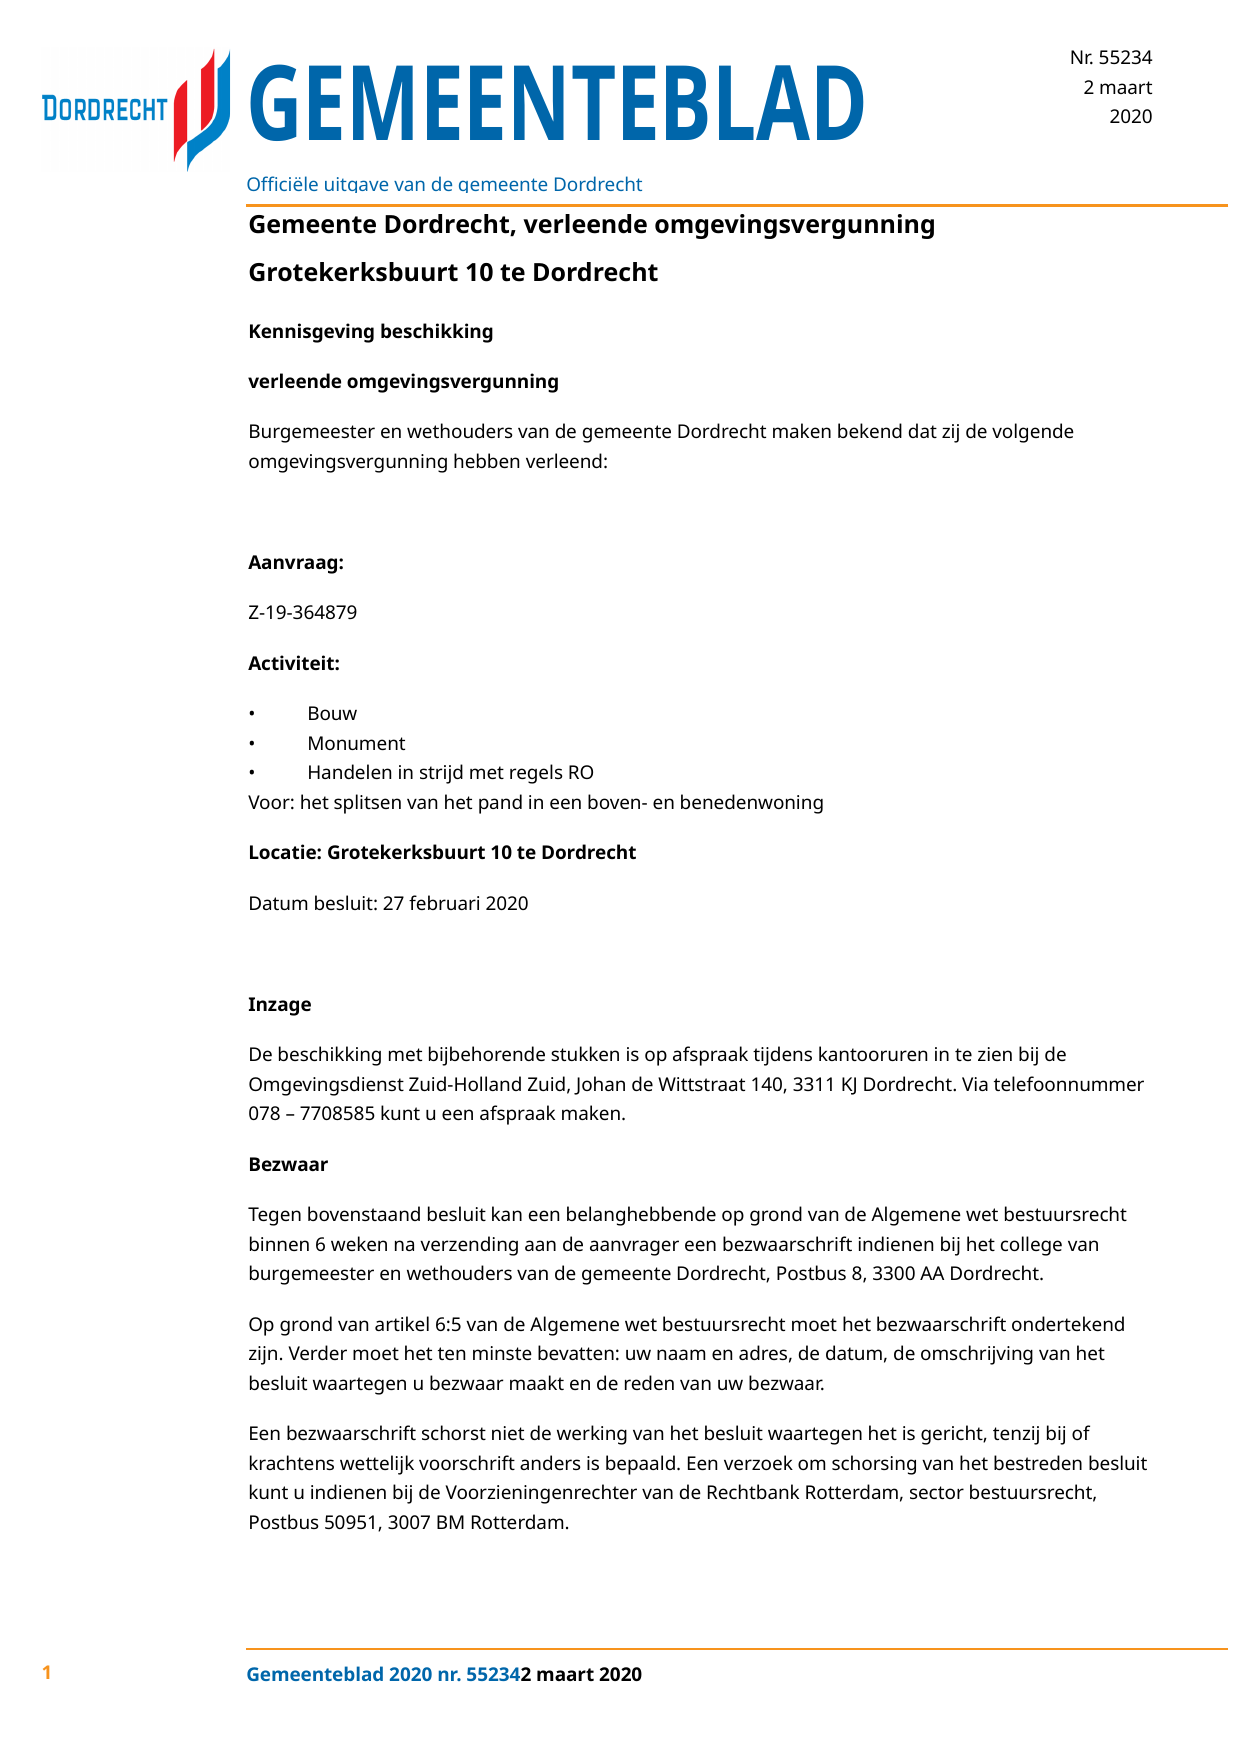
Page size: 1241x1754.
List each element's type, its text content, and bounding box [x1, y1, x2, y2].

text Gemeente Dordrecht, verleende omgevingsvergunning Grotekerksbuurt 10 te Dordrecht [248, 207, 1152, 288]
text Voor: het splitsen van het pand in een boven- en benedenwoning [248, 789, 1152, 815]
text Bezwaar [248, 1151, 1152, 1177]
text Burgemeester en wethouders van de gemeente Dordrecht maken bekend dat zij de volgende omgevingsvergunning hebben verleend: [248, 419, 1152, 474]
text verleende omgevingsvergunning [248, 368, 1152, 394]
text Datum besluit: 27 februari 2020 [248, 890, 1152, 916]
text Kennisgeving beschikking [248, 318, 1152, 344]
text De beschikking met bijbehorende stukken is op afspraak tijdens kantooruren in te zien bij de Omgevingsdienst Zuid-Holland Zuid, Johan de Wittstraat 140, 3311 KJ Dordrecht. Via telefoonnummer 078 – 7708585 kunt u een afspraak maken. [248, 1041, 1152, 1126]
text Een bezwaarschrift schorst niet de werking van het besluit waartegen het is gericht, tenzij bij of krachtens wettelijk voorschrift anders is bepaald. Een verzoek om schorsing van het bestreden besluit kunt u indienen bij de Voorzieningenrechter van de Rechtbank Rotterdam, sector bestuursrecht, Postbus 50951, 3007 BM Rotterdam. [248, 1420, 1152, 1535]
text Tegen bovenstaand besluit kan een belanghebbende op grond van de Algemene wet bestuursrecht binnen 6 weken na verzending aan de aanvrager een bezwaarschrift indienen bij het college van burgemeester en wethouders van de gemeente Dordrecht, Postbus 8, 3300 AA Dordrecht. [248, 1201, 1152, 1286]
text Locatie: Grotekerksbuurt 10 te Dordrecht [248, 839, 1152, 865]
text Inzage [248, 991, 1152, 1017]
text Z-19-364879 [248, 599, 1152, 625]
list Handelen in strijd met regels RO [248, 759, 1152, 785]
list Monument [248, 730, 1152, 756]
text Activiteit: [248, 650, 1152, 676]
text Aanvraag: [248, 549, 1152, 575]
text Op grond van artikel 6:5 van de Algemene wet bestuursrecht moet het bezwaarschrift ondertekend zijn. Verder moet het ten minste bevatten: uw naam en adres, de datum, de omschrijving van het besluit waartegen u bezwaar maakt en de reden van uw bezwaar. [248, 1311, 1152, 1396]
picture [41, 47, 231, 172]
list Bouw [248, 700, 1152, 726]
